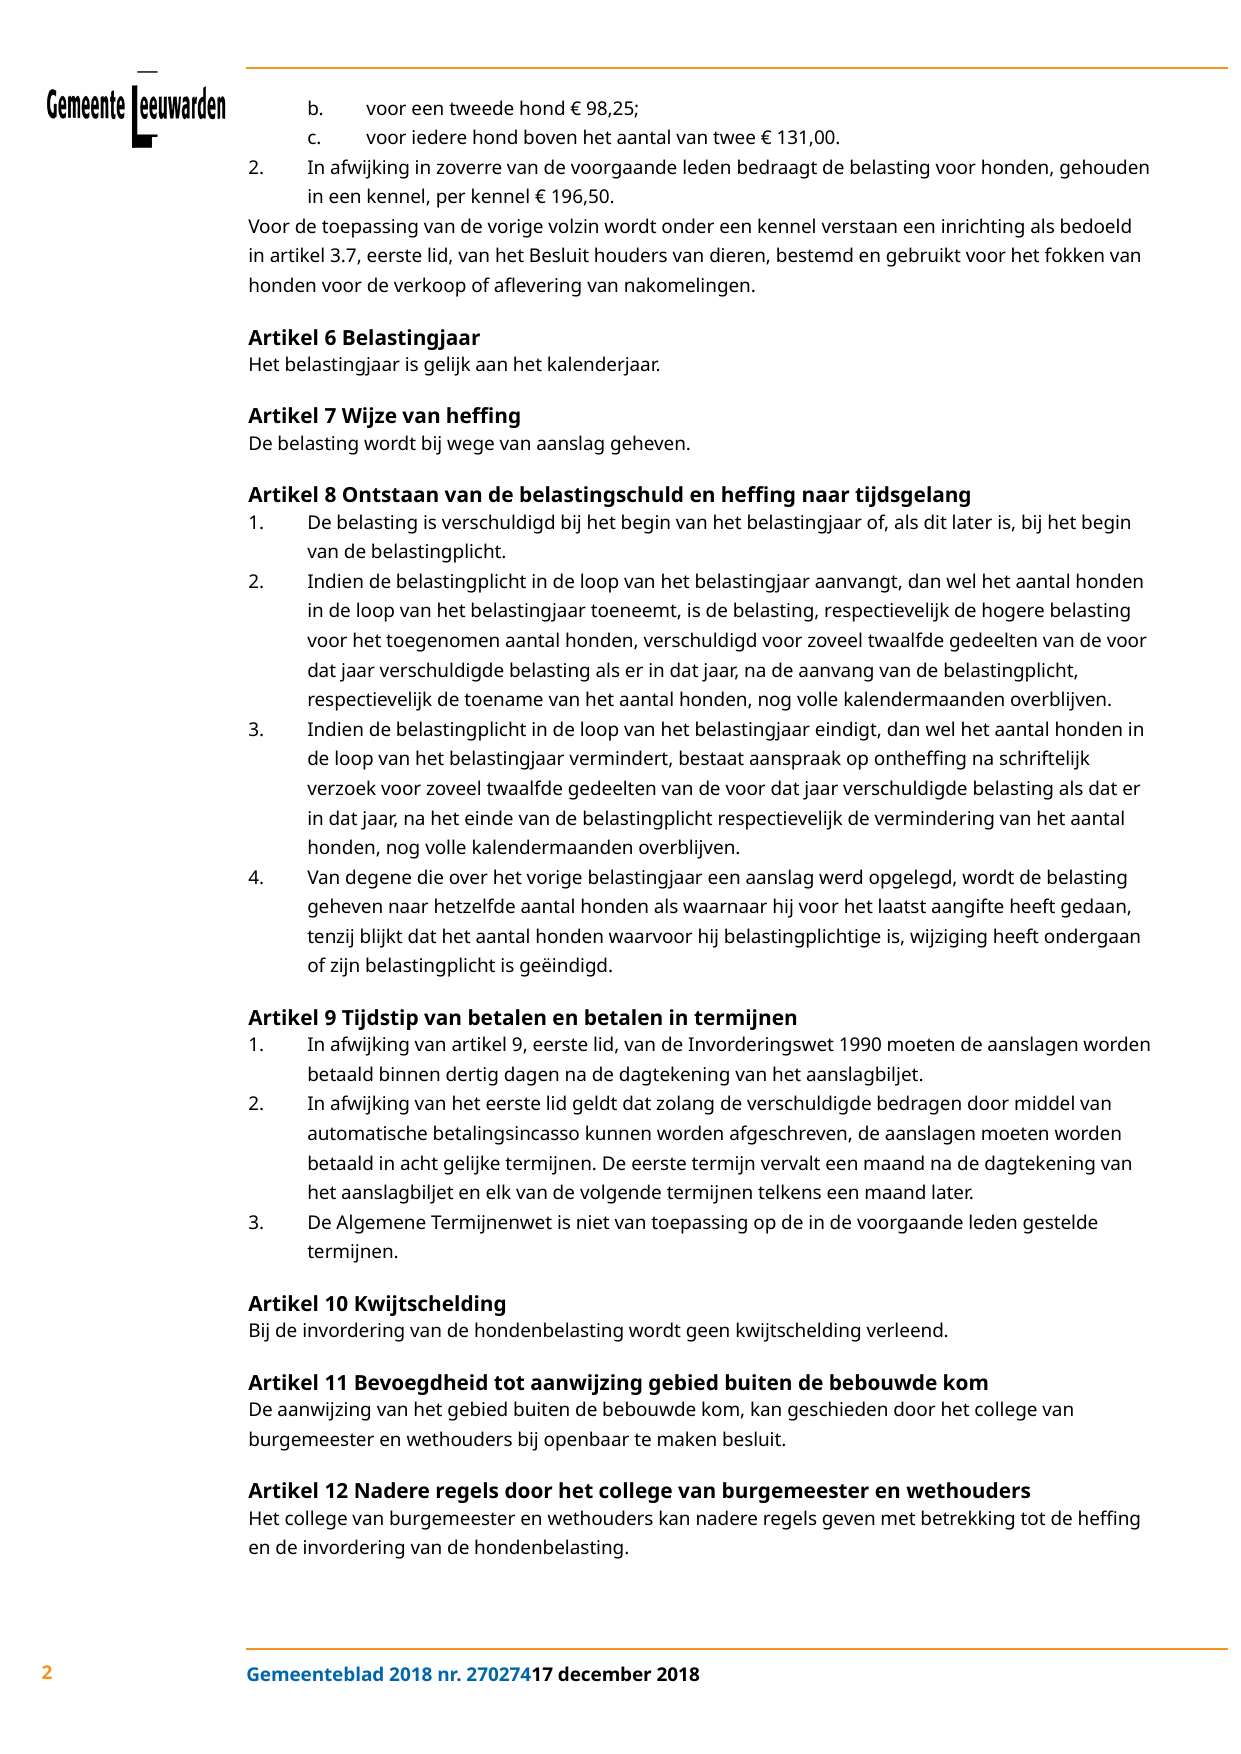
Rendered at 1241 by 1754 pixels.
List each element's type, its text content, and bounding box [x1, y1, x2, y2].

text Het belastingjaar is gelijk aan het kalenderjaar. [248, 351, 1152, 377]
list voor een tweede hond € 98,25; [307, 95, 1152, 121]
list Indien de belastingplicht in de loop van het belastingjaar eindigt, dan wel het aantal honden in de loop van het belastingjaar vermindert, bestaat aanspraak op ontheffing na schriftelijk verzoek voor zoveel twaalfde gedeelten van de voor dat jaar verschuldigde belasting als dat er in dat jaar, na het einde van de belastingplicht respectievelijk de vermindering van het aantal honden, nog volle kalendermaanden overblijven. [248, 716, 1152, 860]
list In afwijking van artikel 9, eerste lid, van de Invorderingswet 1990 moeten de aanslagen worden betaald binnen dertig dagen na de dagtekening van het aanslagbiljet. [248, 1031, 1152, 1087]
text Artikel 7 Wijze van heffing [248, 402, 1152, 430]
list De Algemene Termijnenwet is niet van toepassing op de in de voorgaande leden gestelde termijnen. [248, 1209, 1152, 1264]
text Voor de toepassing van de vorige volzin wordt onder een kennel verstaan een inrichting als bedoeld in artikel 3.7, eerste lid, van het Besluit houders van dieren, bestemd en gebruikt voor het fokken van honden voor de verkoop of aflevering van nakomelingen. [248, 213, 1152, 298]
list In afwijking in zoverre van de voorgaande leden bedraagt de belasting voor honden, gehouden in een kennel, per kennel € 196,50. [248, 154, 1152, 209]
text Het college van burgemeester en wethouders kan nadere regels geven met betrekking tot de heffing en de invordering van de hondenbelasting. [248, 1505, 1152, 1560]
list Van degene die over het vorige belastingjaar een aanslag werd opgelegd, wordt de belasting geheven naar hetzelfde aantal honden als waarnaar hij voor het laatst aangifte heeft gedaan, tenzij blijkt dat het aantal honden waarvoor hij belastingplichtige is, wijziging heeft ondergaan of zijn belastingplicht is geëindigd. [248, 864, 1152, 978]
picture [41, 47, 231, 172]
text Artikel 11 Bevoegdheid tot aanwijzing gebied buiten de bebouwde kom [248, 1368, 1152, 1396]
text Artikel 10 Kwijtschelding [248, 1289, 1152, 1317]
text Artikel 9 Tijdstip van betalen en betalen in termijnen [248, 1003, 1152, 1031]
text Artikel 12 Nadere regels door het college van burgemeester en wethouders [248, 1476, 1152, 1505]
list De belasting is verschuldigd bij het begin van het belastingjaar of, als dit later is, bij het begin van de belastingplicht. [248, 509, 1152, 564]
list Indien de belastingplicht in de loop van het belastingjaar aanvangt, dan wel het aantal honden in de loop van het belastingjaar toeneemt, is de belasting, respectievelijk de hogere belasting voor het toegenomen aantal honden, verschuldigd voor zoveel twaalfde gedeelten van de voor dat jaar verschuldigde belasting als er in dat jaar, na de aanvang van de belastingplicht, respectievelijk de toename van het aantal honden, nog volle kalendermaanden overblijven. [248, 568, 1152, 712]
list In afwijking van het eerste lid geldt dat zolang de verschuldigde bedragen door middel van automatische betalingsincasso kunnen worden afgeschreven, de aanslagen moeten worden betaald in acht gelijke termijnen. De eerste termijn vervalt een maand na de dagtekening van het aanslagbiljet en elk van de volgende termijnen telkens een maand later. [248, 1091, 1152, 1205]
text Artikel 6 Belastingjaar [248, 323, 1152, 351]
text De aanwijzing van het gebied buiten de bebouwde kom, kan geschieden door het college van burgemeester en wethouders bij openbaar te maken besluit. [248, 1396, 1152, 1452]
text Bij de invordering van de hondenbelasting wordt geen kwijtschelding verleend. [248, 1317, 1152, 1343]
list voor iedere hond boven het aantal van twee € 131,00. [307, 124, 1152, 150]
text Artikel 8 Ontstaan van de belastingschuld en heffing naar tijdsgelang [248, 480, 1152, 509]
text De belasting wordt bij wege van aanslag geheven. [248, 430, 1152, 456]
